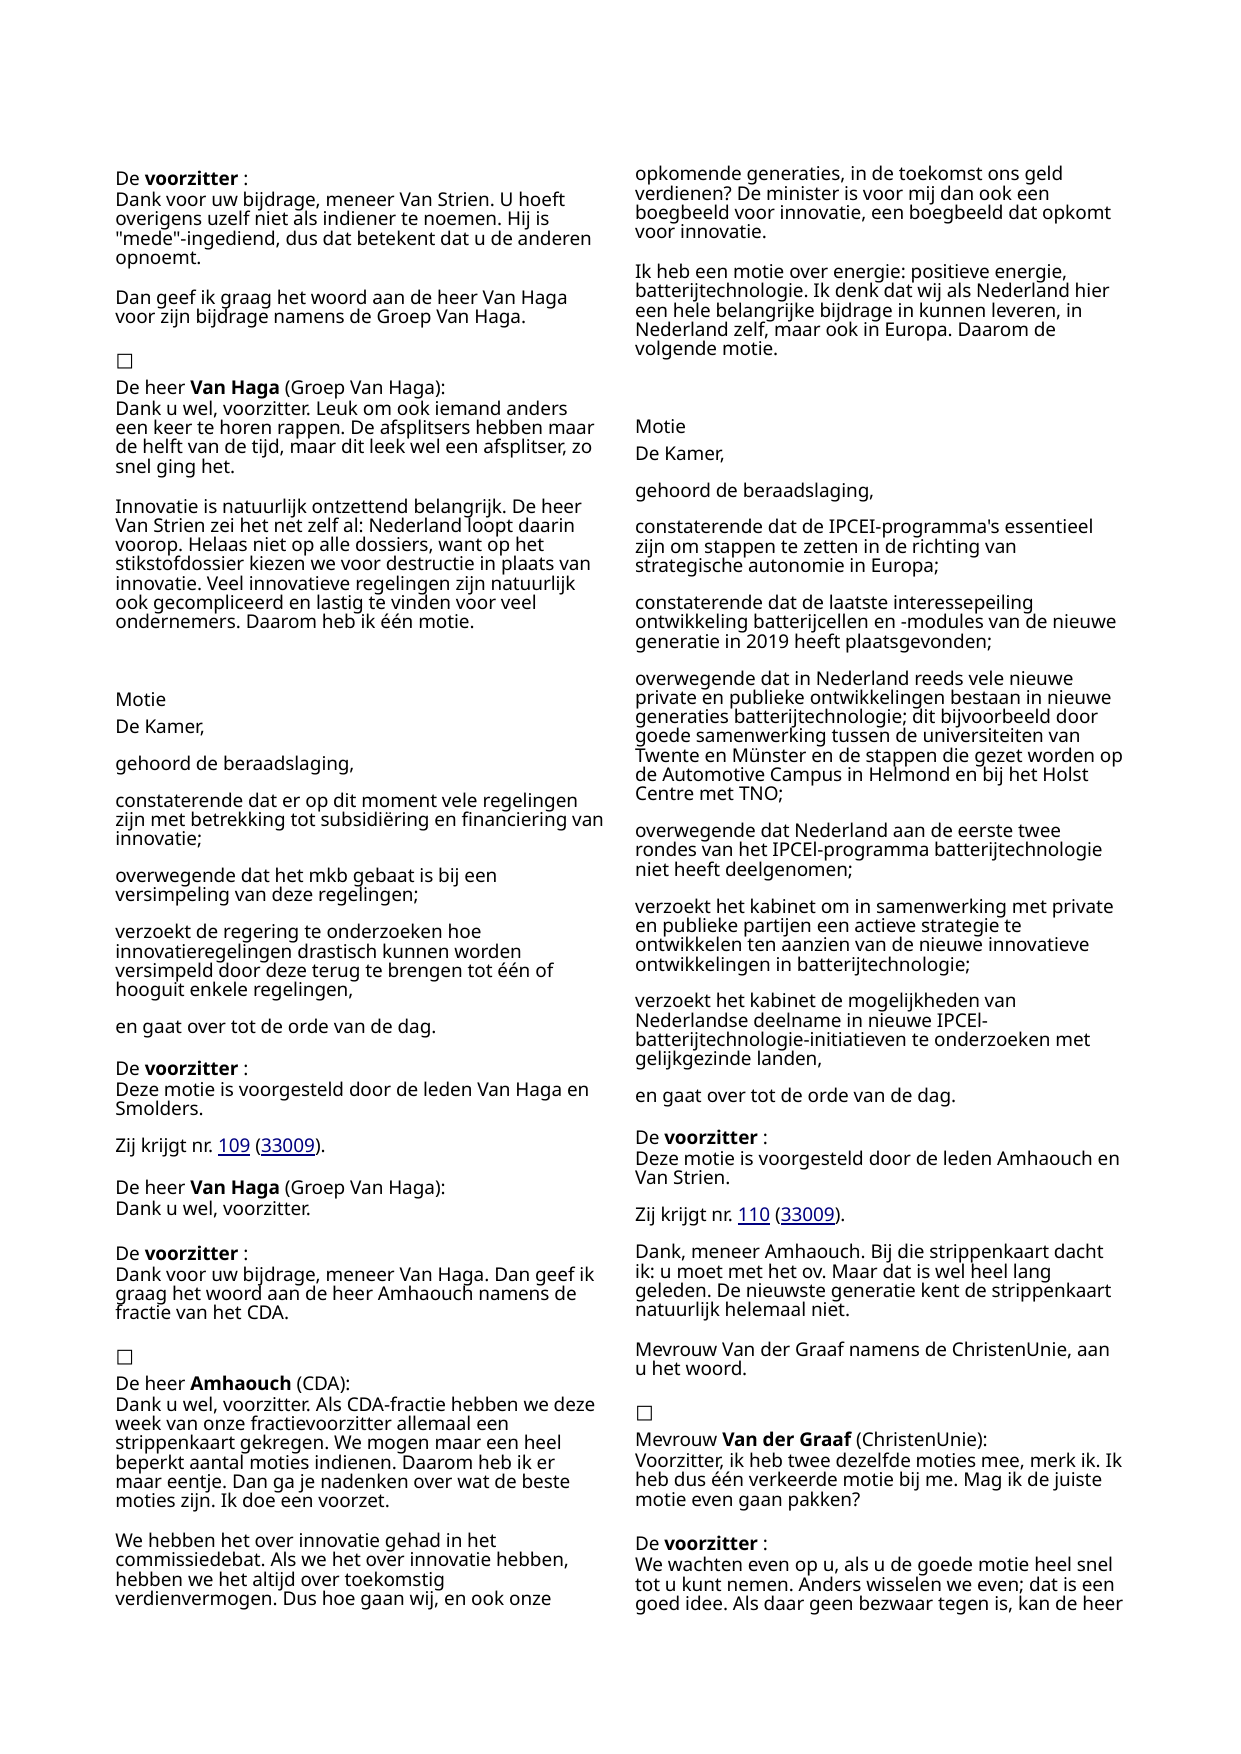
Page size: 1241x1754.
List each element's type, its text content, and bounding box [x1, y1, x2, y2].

text overwegende dat in Nederland reeds vele nieuwe private en publieke ontwikkelingen bestaan in nieuwe generaties batterijtechnologie; dit bijvoorbeeld door goede samenwerking tussen de universiteiten van Twente en Münster en de stappen die gezet worden op de Automotive Campus in Helmond en bij het Holst Centre met TNO; [635, 669, 1125, 804]
text ⬜ [115, 1344, 605, 1370]
text ⬜ [635, 1401, 1125, 1426]
text We wachten even op u, als u de goede motie heel snel tot u kunt nemen. Anders wisselen we even; dat is een goed idee. Als daar geen bezwaar tegen is, kan de heer [635, 1556, 1125, 1614]
text We hebben het over innovatie gehad in het commissiedebat. Als we het over innovatie hebben, hebben we het altijd over toekomstig verdienvermogen. Dus hoe gaan wij, en ook onze [115, 1532, 605, 1609]
text Voorzitter, ik heb twee dezelfde moties mee, merk ik. Ik heb dus één verkeerde motie bij me. Mag ik de juiste motie even gaan pakken? [635, 1452, 1125, 1510]
text Dan geef ik graag het woord aan de heer Van Haga voor zijn bijdrage namens de Groep Van Haga. [115, 289, 605, 327]
text verzoekt de regering te onderzoeken hoe innovatieregelingen drastisch kunnen worden versimpeld door deze terug te brengen tot één of hooguit enkele regelingen, [115, 923, 605, 1000]
text Dank, meneer Amhaouch. Bij die strippenkaart dacht ik: u moet met het ov. Maar dat is wel heel lang geleden. De nieuwste generatie kent de strippenkaart natuurlijk helemaal niet. [635, 1243, 1125, 1320]
text De heer Van Haga (Groep Van Haga): [115, 1174, 605, 1200]
text en gaat over tot de orde van de dag. [635, 1087, 1125, 1107]
text Motie [635, 413, 1125, 439]
text De Kamer, [115, 718, 605, 737]
text verzoekt het kabinet om in samenwerking met private en publieke partijen een actieve strategie te ontwikkelen ten aanzien van de nieuwe innovatieve ontwikkelingen in batterijtechnologie; [635, 898, 1125, 975]
text Dank voor uw bijdrage, meneer Van Strien. U hoeft overigens uzelf niet als indiener te noemen. Hij is "mede"-ingediend, dus dat betekent dat u de anderen opnoemt. [115, 191, 605, 268]
text Innovatie is natuurlijk ontzettend belangrijk. De heer Van Strien zei het net zelf al: Nederland loopt daarin voorop. Helaas niet op alle dossiers, want op het stikstofdossier kiezen we voor destructie in plaats van innovatie. Veel innovatieve regelingen zijn natuurlijk ook gecompliceerd en lastig te vinden voor veel ondernemers. Daarom heb ik één motie. [115, 498, 605, 632]
text constaterende dat de laatste interessepeiling ontwikkeling batterijcellen en -modules van de nieuwe generatie in 2019 heeft plaatsgevonden; [635, 594, 1125, 652]
text en gaat over tot de orde van de dag. [115, 1018, 605, 1037]
text De voorzitter : [635, 1124, 1125, 1150]
text Dank u wel, voorzitter. Leuk om ook iemand anders een keer te horen rappen. De afsplitsers hebben maar de helft van de tijd, maar dit leek wel een afsplitser, zo snel ging het. [115, 400, 605, 477]
text gehoord de beraadslaging, [115, 754, 605, 774]
text Mevrouw Van der Graaf (ChristenUnie): [635, 1426, 1125, 1452]
text ⬜ [115, 348, 605, 374]
text verzoekt het kabinet de mogelijkheden van Nederlandse deelname in nieuwe IPCEl-batterijtechnologie-initiatieven te onderzoeken met gelijkgezinde landen, [635, 992, 1125, 1069]
text De heer Amhaouch (CDA): [115, 1370, 605, 1396]
text gehoord de beraadslaging, [635, 482, 1125, 501]
text opkomende generaties, in de toekomst ons geld verdienen? De minister is voor mij dan ook een boegbeeld voor innovatie, een boegbeeld dat opkomt voor innovatie. [635, 165, 1125, 242]
text Mevrouw Van der Graaf namens de ChristenUnie, aan u het woord. [635, 1341, 1125, 1380]
text Dank u wel, voorzitter. [115, 1200, 605, 1219]
text overwegende dat het mkb gebaat is bij een versimpeling van deze regelingen; [115, 867, 605, 906]
text Ik heb een motie over energie: positieve energie, batterijtechnologie. Ik denk dat wij als Nederland hier een hele belangrijke bijdrage in kunnen leveren, in Nederland zelf, maar ook in Europa. Daarom de volgende motie. [635, 263, 1125, 359]
text De Kamer, [635, 444, 1125, 464]
text De voorzitter : [115, 165, 605, 191]
text De voorzitter : [115, 1055, 605, 1081]
text Zij krijgt nr. 110 (33009). [635, 1206, 1125, 1226]
text De voorzitter : [635, 1531, 1125, 1556]
text overwegende dat Nederland aan de eerste twee rondes van het IPCEl-programma batterijtechnologie niet heeft deelgenomen; [635, 822, 1125, 880]
text Dank voor uw bijdrage, meneer Van Haga. Dan geef ik graag het woord aan de heer Amhaouch namens de fractie van het CDA. [115, 1266, 605, 1323]
text De voorzitter : [115, 1240, 605, 1266]
text De heer Van Haga (Groep Van Haga): [115, 374, 605, 400]
text constaterende dat de IPCEI-programma's essentieel zijn om stappen te zetten in de richting van strategische autonomie in Europa; [635, 518, 1125, 576]
text constaterende dat er op dit moment vele regelingen zijn met betrekking tot subsidiëring en financiering van innovatie; [115, 792, 605, 849]
text Dank u wel, voorzitter. Als CDA-fractie hebben we deze week van onze fractievoorzitter allemaal een strippenkaart gekregen. We mogen maar een heel beperkt aantal moties indienen. Daarom heb ik er maar eentje. Dan ga je nadenken over wat de beste moties zijn. Ik doe een voorzet. [115, 1396, 605, 1511]
text Motie [115, 686, 605, 712]
text Deze motie is voorgesteld door de leden Van Haga en Smolders. [115, 1081, 605, 1119]
text Zij krijgt nr. 109 (33009). [115, 1137, 605, 1156]
text Deze motie is voorgesteld door de leden Amhaouch en Van Strien. [635, 1150, 1125, 1188]
